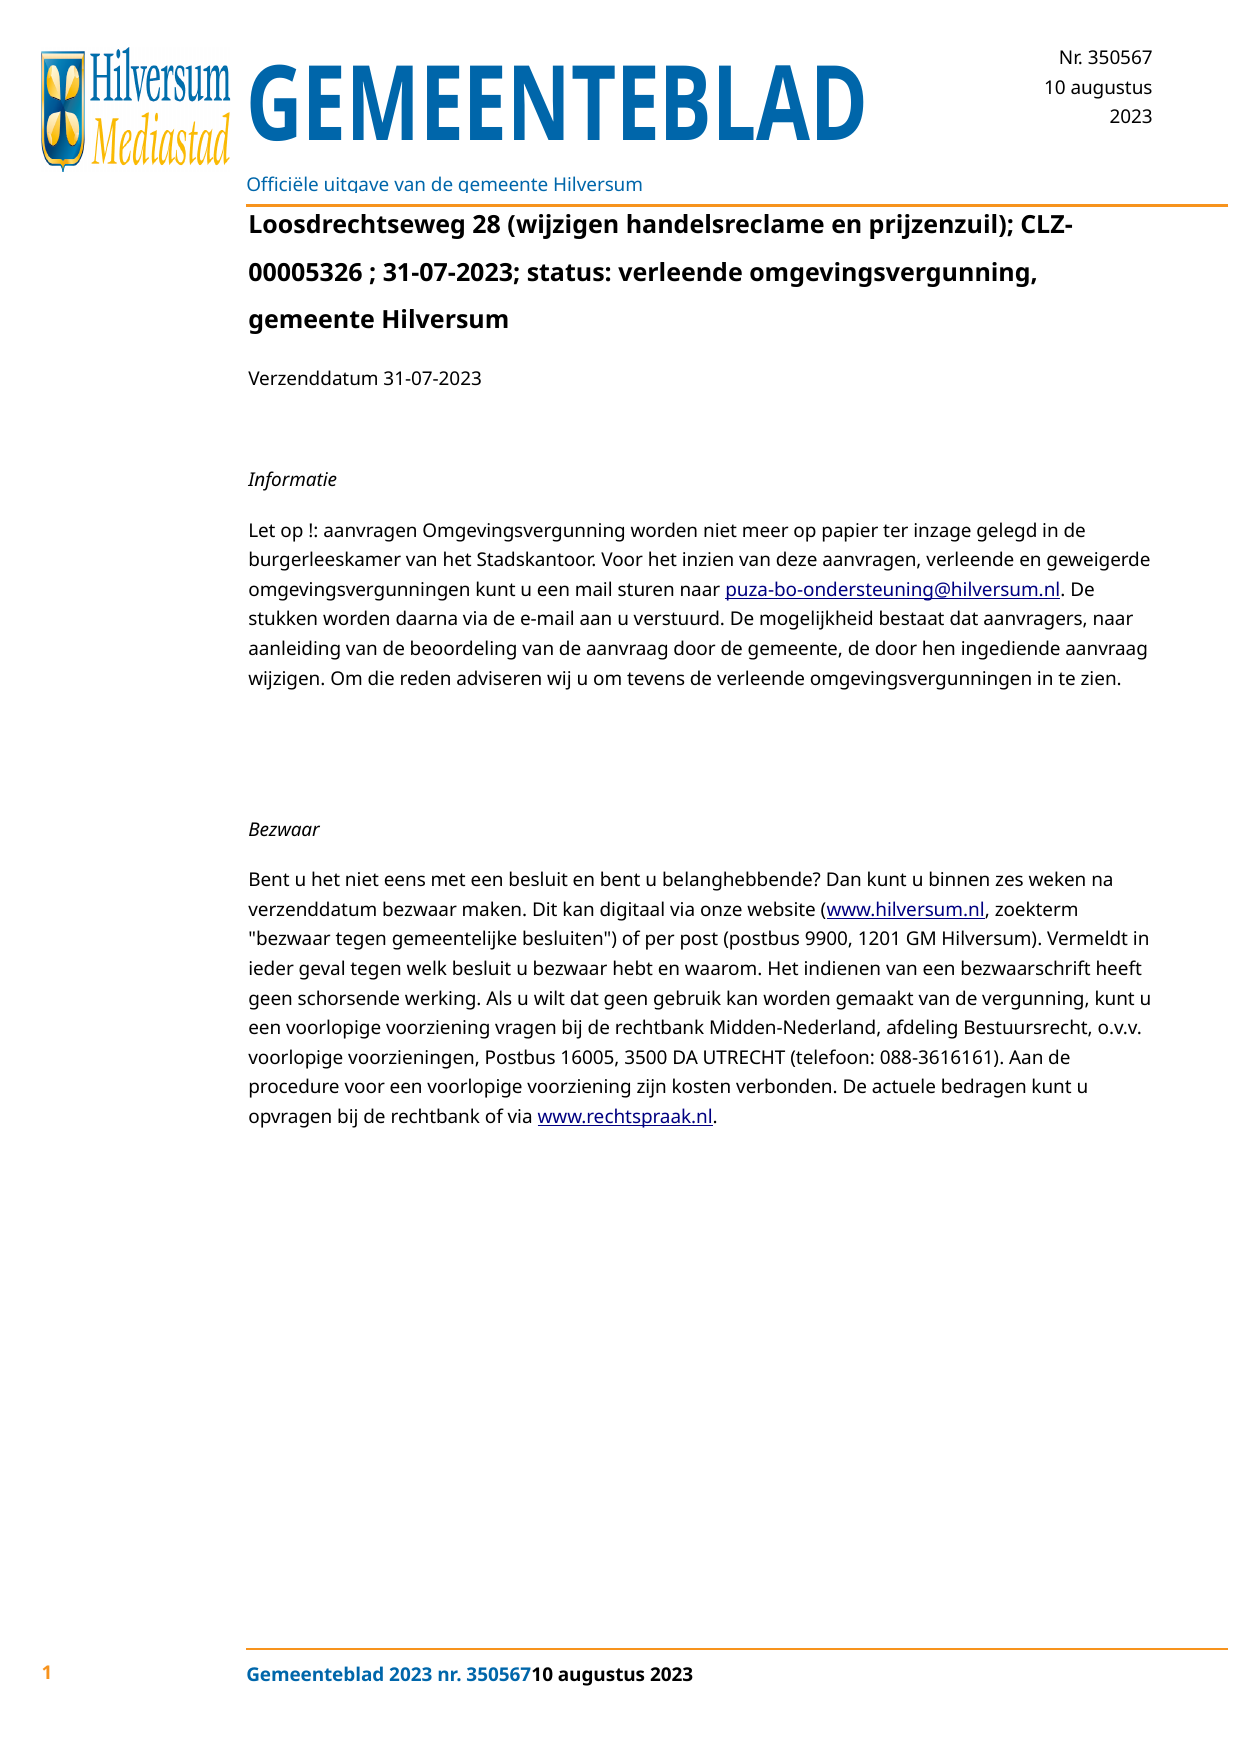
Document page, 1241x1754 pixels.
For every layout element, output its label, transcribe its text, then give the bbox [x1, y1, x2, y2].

text Bezwaar [248, 816, 1152, 842]
text Informatie [248, 466, 1152, 492]
text Verzenddatum 31-07-2023 [248, 366, 1152, 391]
text Bent u het niet eens met een besluit en bent u belanghebbende? Dan kunt u binnen zes weken na verzenddatum bezwaar maken. Dit kan digitaal via onze website (www.hilversum.nl, zoekterm "bezwaar tegen gemeentelijke besluiten") of per post (postbus 9900, 1201 GM Hilversum). Vermeldt in ieder geval tegen welk besluit u bezwaar hebt en waarom. Het indienen van een bezwaarschrift heeft geen schorsende werking. Als u wilt dat geen gebruik kan worden gemaakt van de vergunning, kunt u een voorlopige voorziening vragen bij de rechtbank Midden-Nederland, afdeling Bestuursrecht, o.v.v. voorlopige voorzieningen, Postbus 16005, 3500 DA UTRECHT (telefoon: 088-3616161). Aan de procedure voor een voorlopige voorziening zijn kosten verbonden. De actuele bedragen kunt u opvragen bij de rechtbank of via www.rechtspraak.nl. [248, 866, 1152, 1129]
text Let op !: aanvragen Omgevingsvergunning worden niet meer op papier ter inzage gelegd in de burgerleeskamer van het Stadskantoor. Voor het inzien van deze aanvragen, verleende en geweigerde omgevingsvergunningen kunt u een mail sturen naar puza-bo-ondersteuning@hilversum.nl. De stukken worden daarna via de e-mail aan u verstuurd. De mogelijkheid bestaat dat aanvragers, naar aanleiding van de beoordeling van de aanvraag door de gemeente, de door hen ingediende aanvraag wijzigen. Om die reden adviseren wij u om tevens de verleende omgevingsvergunningen in te zien. [248, 517, 1152, 690]
picture [41, 47, 231, 172]
text Loosdrechtseweg 28 (wijzigen handelsreclame en prijzenzuil); CLZ-00005326 ; 31-07-2023; status: verleende omgevingsvergunning, gemeente Hilversum [248, 207, 1152, 336]
